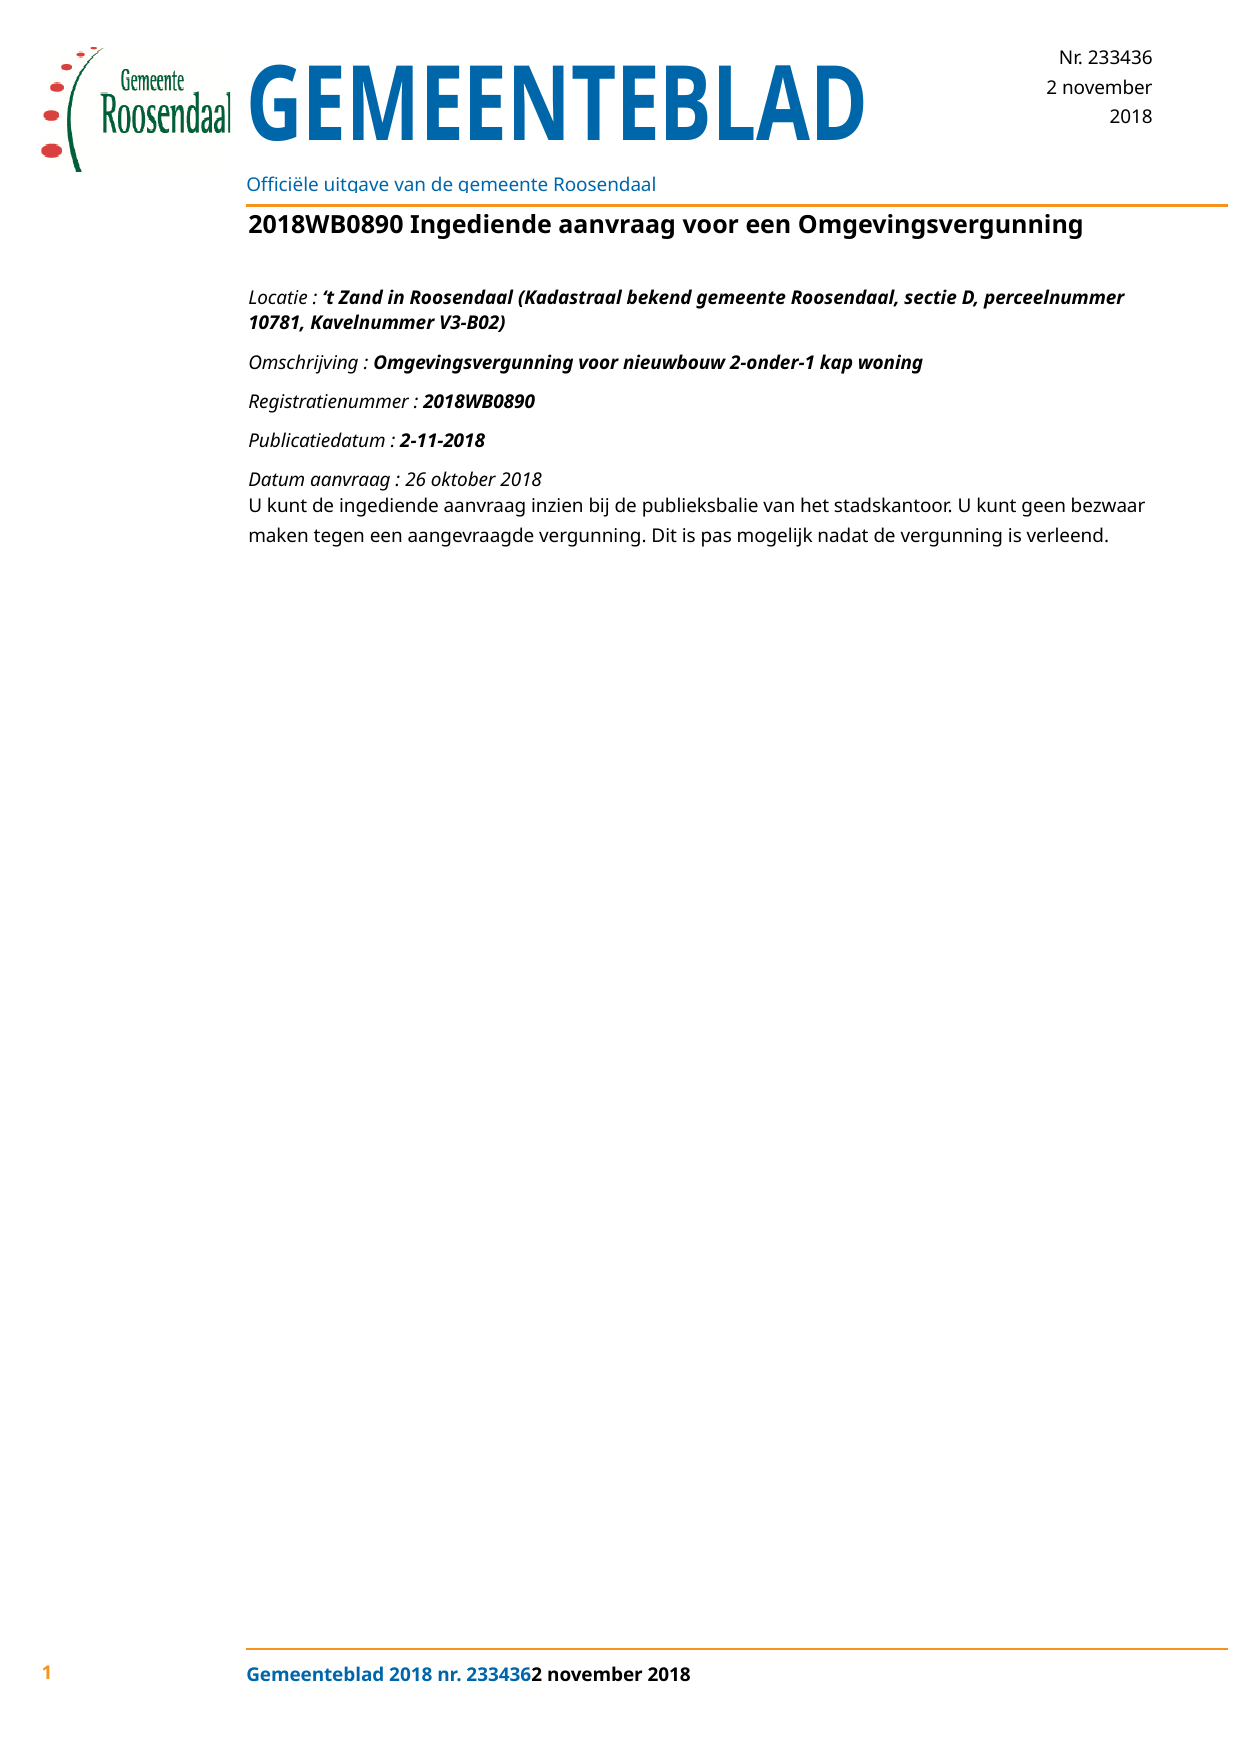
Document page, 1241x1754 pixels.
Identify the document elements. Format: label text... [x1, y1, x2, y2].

text Datum aanvraag : 26 oktober 2018 [248, 467, 1152, 492]
text 2018WB0890 Ingediende aanvraag voor een Omgevingsvergunning [248, 207, 1152, 241]
text Locatie : ‘t Zand in Roosendaal (Kadastraal bekend gemeente Roosendaal, sectie D, perceelnummer 10781, Kavelnummer V3-B02) [248, 284, 1152, 335]
text Publicatiedatum : 2-11-2018 [248, 427, 1152, 453]
picture [41, 47, 231, 172]
text Registratienummer : 2018WB0890 [248, 388, 1152, 414]
text U kunt de ingediende aanvraag inzien bij de publieksbalie van het stadskantoor. U kunt geen bezwaar maken tegen een aangevraagde vergunning. Dit is pas mogelijk nadat de vergunning is verleend. [248, 492, 1152, 548]
text Omschrijving : Omgevingsvergunning voor nieuwbouw 2-onder-1 kap woning [248, 349, 1152, 374]
